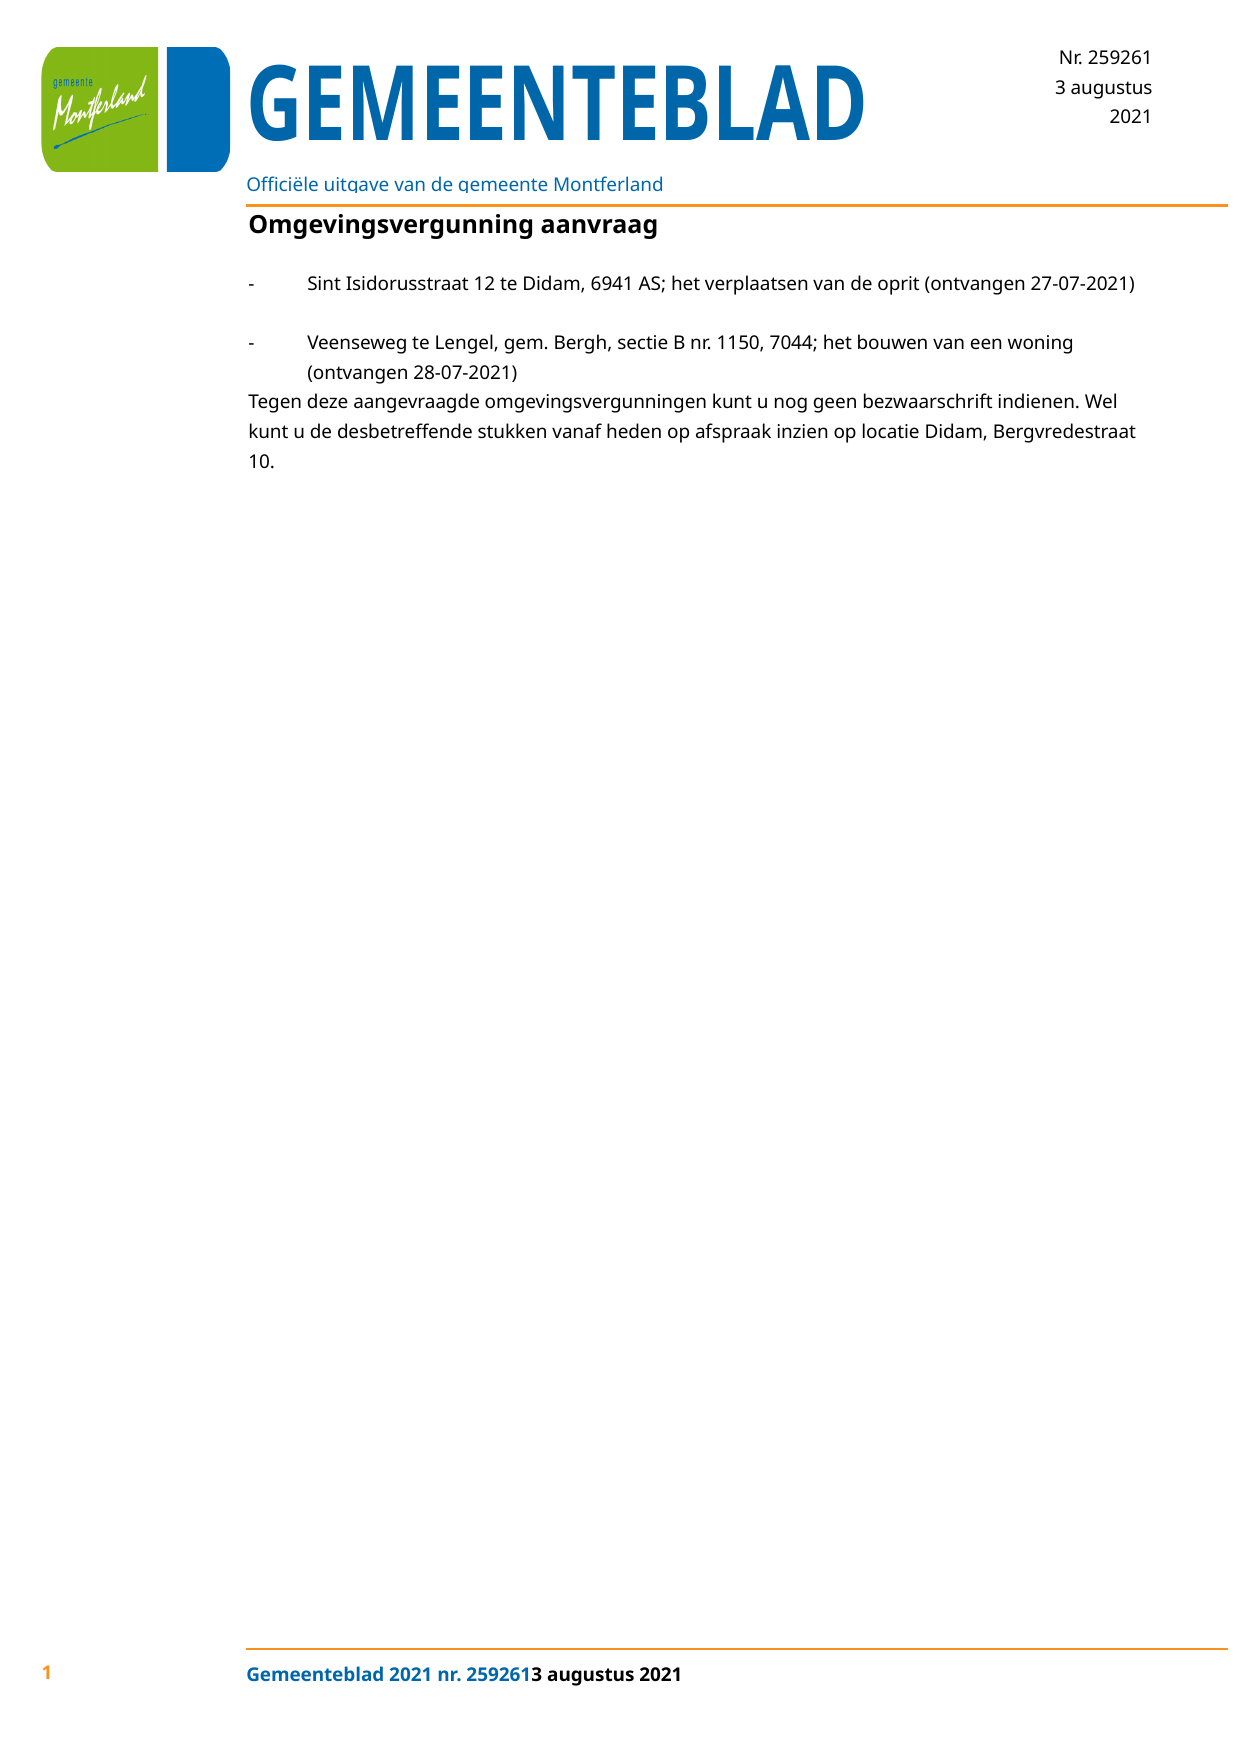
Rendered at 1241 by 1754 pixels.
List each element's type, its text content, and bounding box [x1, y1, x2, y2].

list Veenseweg te Lengel, gem. Bergh, sectie B nr. 1150, 7044; het bouwen van een woning (ontvangen 28-07-2021) [248, 329, 1152, 385]
list Sint Isidorusstraat 12 te Didam, 6941 AS; het verplaatsen van de oprit (ontvangen 27-07-2021) [248, 270, 1152, 296]
text Tegen deze aangevraagde omgevingsvergunningen kunt u nog geen bezwaarschrift indienen. Wel kunt u de desbetreffende stukken vanaf heden op afspraak inzien op locatie Didam, Bergvredestraat 10. [248, 389, 1152, 473]
text Omgevingsvergunning aanvraag [248, 207, 1152, 241]
picture [41, 47, 231, 172]
